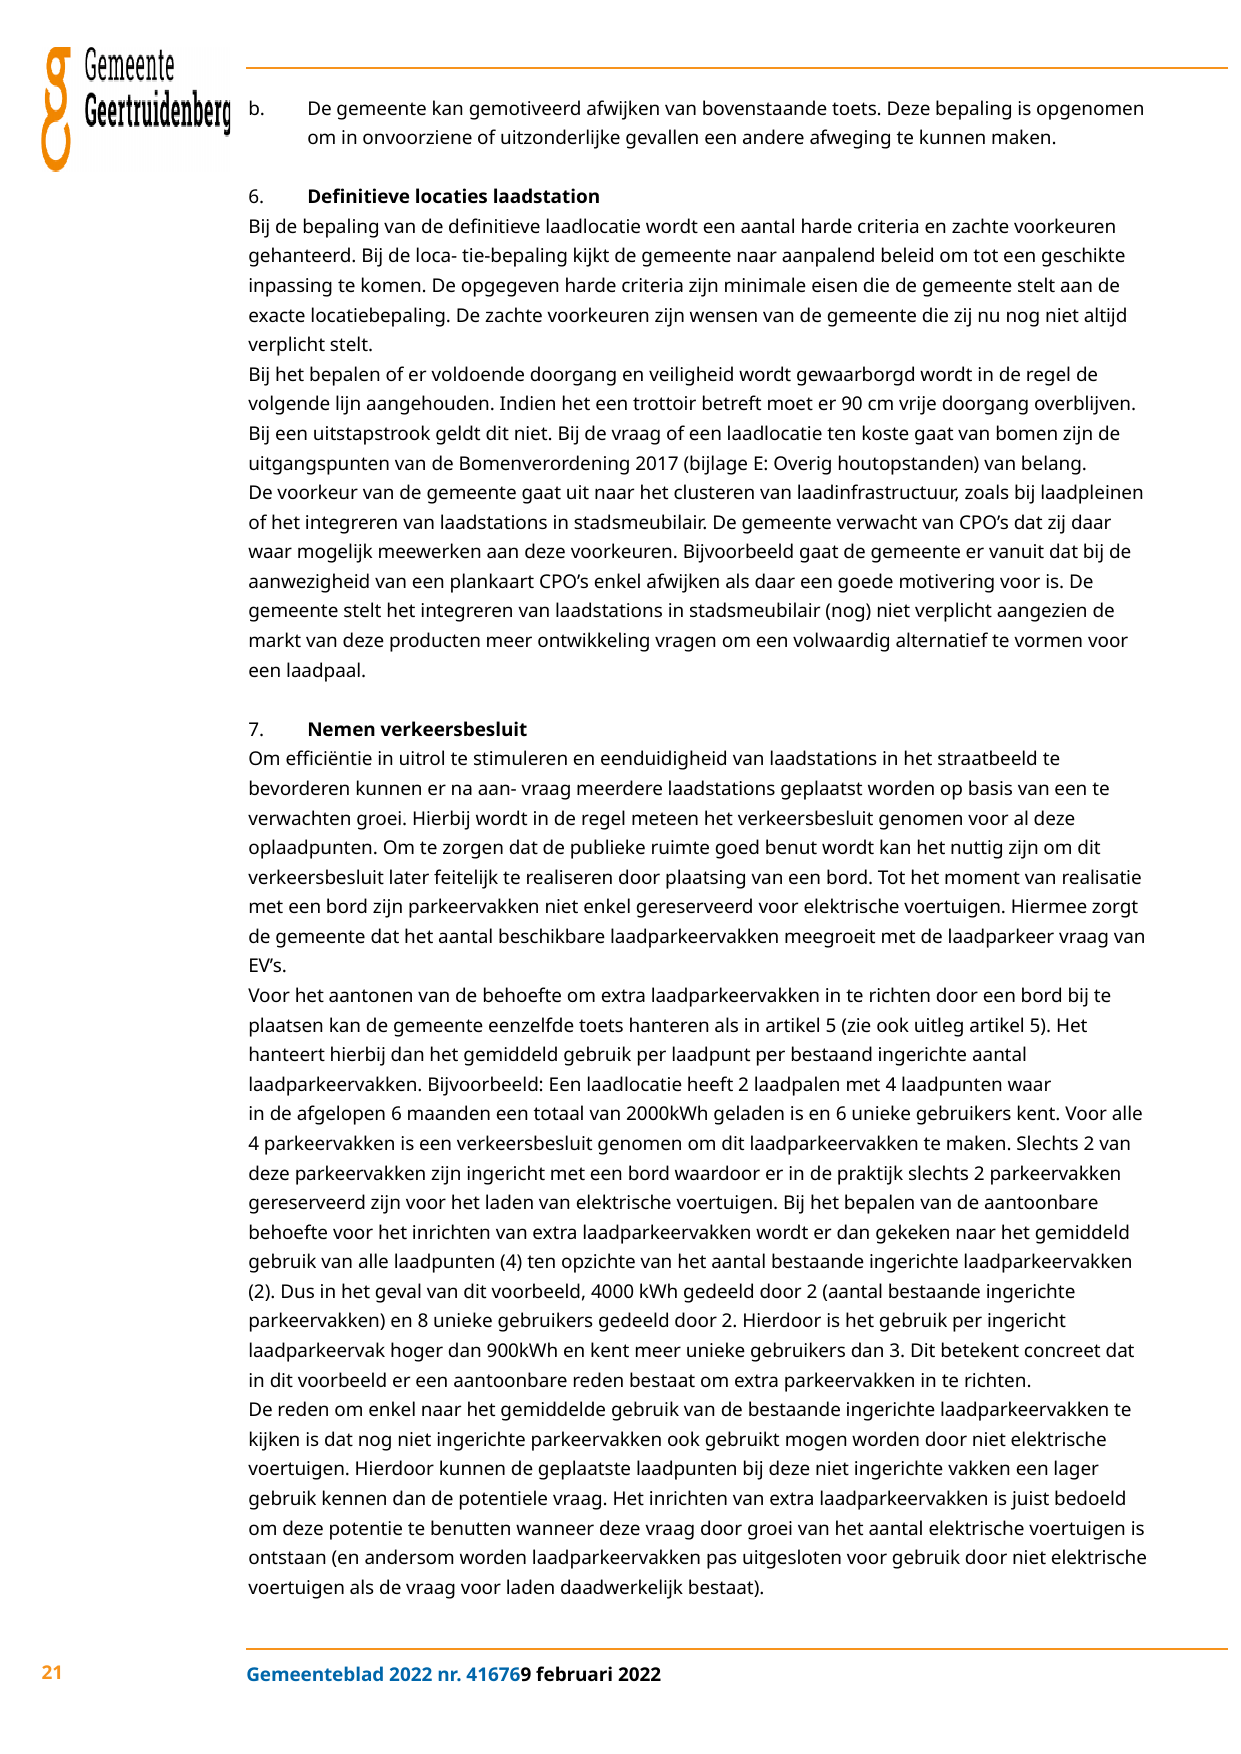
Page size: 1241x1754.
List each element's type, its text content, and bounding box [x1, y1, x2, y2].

text De reden om enkel naar het gemiddelde gebruik van de bestaande ingerichte laadparkeervakken te kijken is dat nog niet ingerichte parkeervakken ook gebruikt mogen worden door niet elektrische voertuigen. Hierdoor kunnen de geplaatste laadpunten bij deze niet ingerichte vakken een lager gebruik kennen dan de potentiele vraag. Het inrichten van extra laadparkeervakken is juist bedoeld om deze potentie te benutten wanneer deze vraag door groei van het aantal elektrische voertuigen is ontstaan (en andersom worden laadparkeervakken pas uitgesloten voor gebruik door niet elektrische voertuigen als de vraag voor laden daadwerkelijk bestaat). [248, 1396, 1152, 1600]
list De gemeente kan gemotiveerd afwijken van bovenstaande toets. Deze bepaling is opgenomen om in onvoorziene of uitzonderlijke gevallen een andere afweging te kunnen maken. [248, 95, 1152, 150]
text Bij het bepalen of er voldoende doorgang en veiligheid wordt gewaarborgd wordt in de regel de volgende lijn aangehouden. Indien het een trottoir betreft moet er 90 cm vrije doorgang overblijven. Bij een uitstapstrook geldt dit niet. Bij de vraag of een laadlocatie ten koste gaat van bomen zijn de uitgangspunten van de Bomenverordening 2017 (bijlage E: Overig houtopstanden) van belang. [248, 361, 1152, 476]
text Voor het aantonen van de behoefte om extra laadparkeervakken in te richten door een bord bij te plaatsen kan de gemeente eenzelfde toets hanteren als in artikel 5 (zie ook uitleg artikel 5). Het hanteert hierbij dan het gemiddeld gebruik per laadpunt per bestaand ingerichte aantal laadparkeervakken. Bijvoorbeeld: Een laadlocatie heeft 2 laadpalen met 4 laadpunten waar [248, 982, 1152, 1097]
list Definitieve locaties laadstation [248, 183, 1152, 209]
text De voorkeur van de gemeente gaat uit naar het clusteren van laadinfrastructuur, zoals bij laadpleinen of het integreren van laadstations in stadsmeubilair. De gemeente verwacht van CPO’s dat zij daar waar mogelijk meewerken aan deze voorkeuren. Bijvoorbeeld gaat de gemeente er vanuit dat bij de aanwezigheid van een plankaart CPO’s enkel afwijken als daar een goede motivering voor is. De gemeente stelt het integreren van laadstations in stadsmeubilair (nog) niet verplicht aangezien de markt van deze producten meer ontwikkeling vragen om een volwaardig alternatief te vormen voor een laadpaal. [248, 479, 1152, 683]
list Nemen verkeersbesluit [248, 716, 1152, 742]
picture [41, 47, 231, 172]
text in de afgelopen 6 maanden een totaal van 2000kWh geladen is en 6 unieke gebruikers kent. Voor alle 4 parkeervakken is een verkeersbesluit genomen om dit laadparkeervakken te maken. Slechts 2 van deze parkeervakken zijn ingericht met een bord waardoor er in de praktijk slechts 2 parkeervakken gereserveerd zijn voor het laden van elektrische voertuigen. Bij het bepalen van de aantoonbare behoefte voor het inrichten van extra laadparkeervakken wordt er dan gekeken naar het gemiddeld gebruik van alle laadpunten (4) ten opzichte van het aantal bestaande ingerichte laadparkeervakken (2). Dus in het geval van dit voorbeeld, 4000 kWh gedeeld door 2 (aantal bestaande ingerichte parkeervakken) en 8 unieke gebruikers gedeeld door 2. Hierdoor is het gebruik per ingericht laadparkeervak hoger dan 900kWh en kent meer unieke gebruikers dan 3. Dit betekent concreet dat in dit voorbeeld er een aantoonbare reden bestaat om extra parkeervakken in te richten. [248, 1101, 1152, 1393]
text Bij de bepaling van de definitieve laadlocatie wordt een aantal harde criteria en zachte voorkeuren gehanteerd. Bij de loca- tie-bepaling kijkt de gemeente naar aanpalend beleid om tot een geschikte inpassing te komen. De opgegeven harde criteria zijn minimale eisen die de gemeente stelt aan de exacte locatiebepaling. De zachte voorkeuren zijn wensen van de gemeente die zij nu nog niet altijd verplicht stelt. [248, 213, 1152, 357]
text Om efficiëntie in uitrol te stimuleren en eenduidigheid van laadstations in het straatbeeld te bevorderen kunnen er na aan- vraag meerdere laadstations geplaatst worden op basis van een te verwachten groei. Hierbij wordt in de regel meteen het verkeersbesluit genomen voor al deze oplaadpunten. Om te zorgen dat de publieke ruimte goed benut wordt kan het nuttig zijn om dit verkeersbesluit later feitelijk te realiseren door plaatsing van een bord. Tot het moment van realisatie met een bord zijn parkeervakken niet enkel gereserveerd voor elektrische voertuigen. Hiermee zorgt de gemeente dat het aantal beschikbare laadparkeervakken meegroeit met de laadparkeer vraag van EV’s. [248, 746, 1152, 978]
